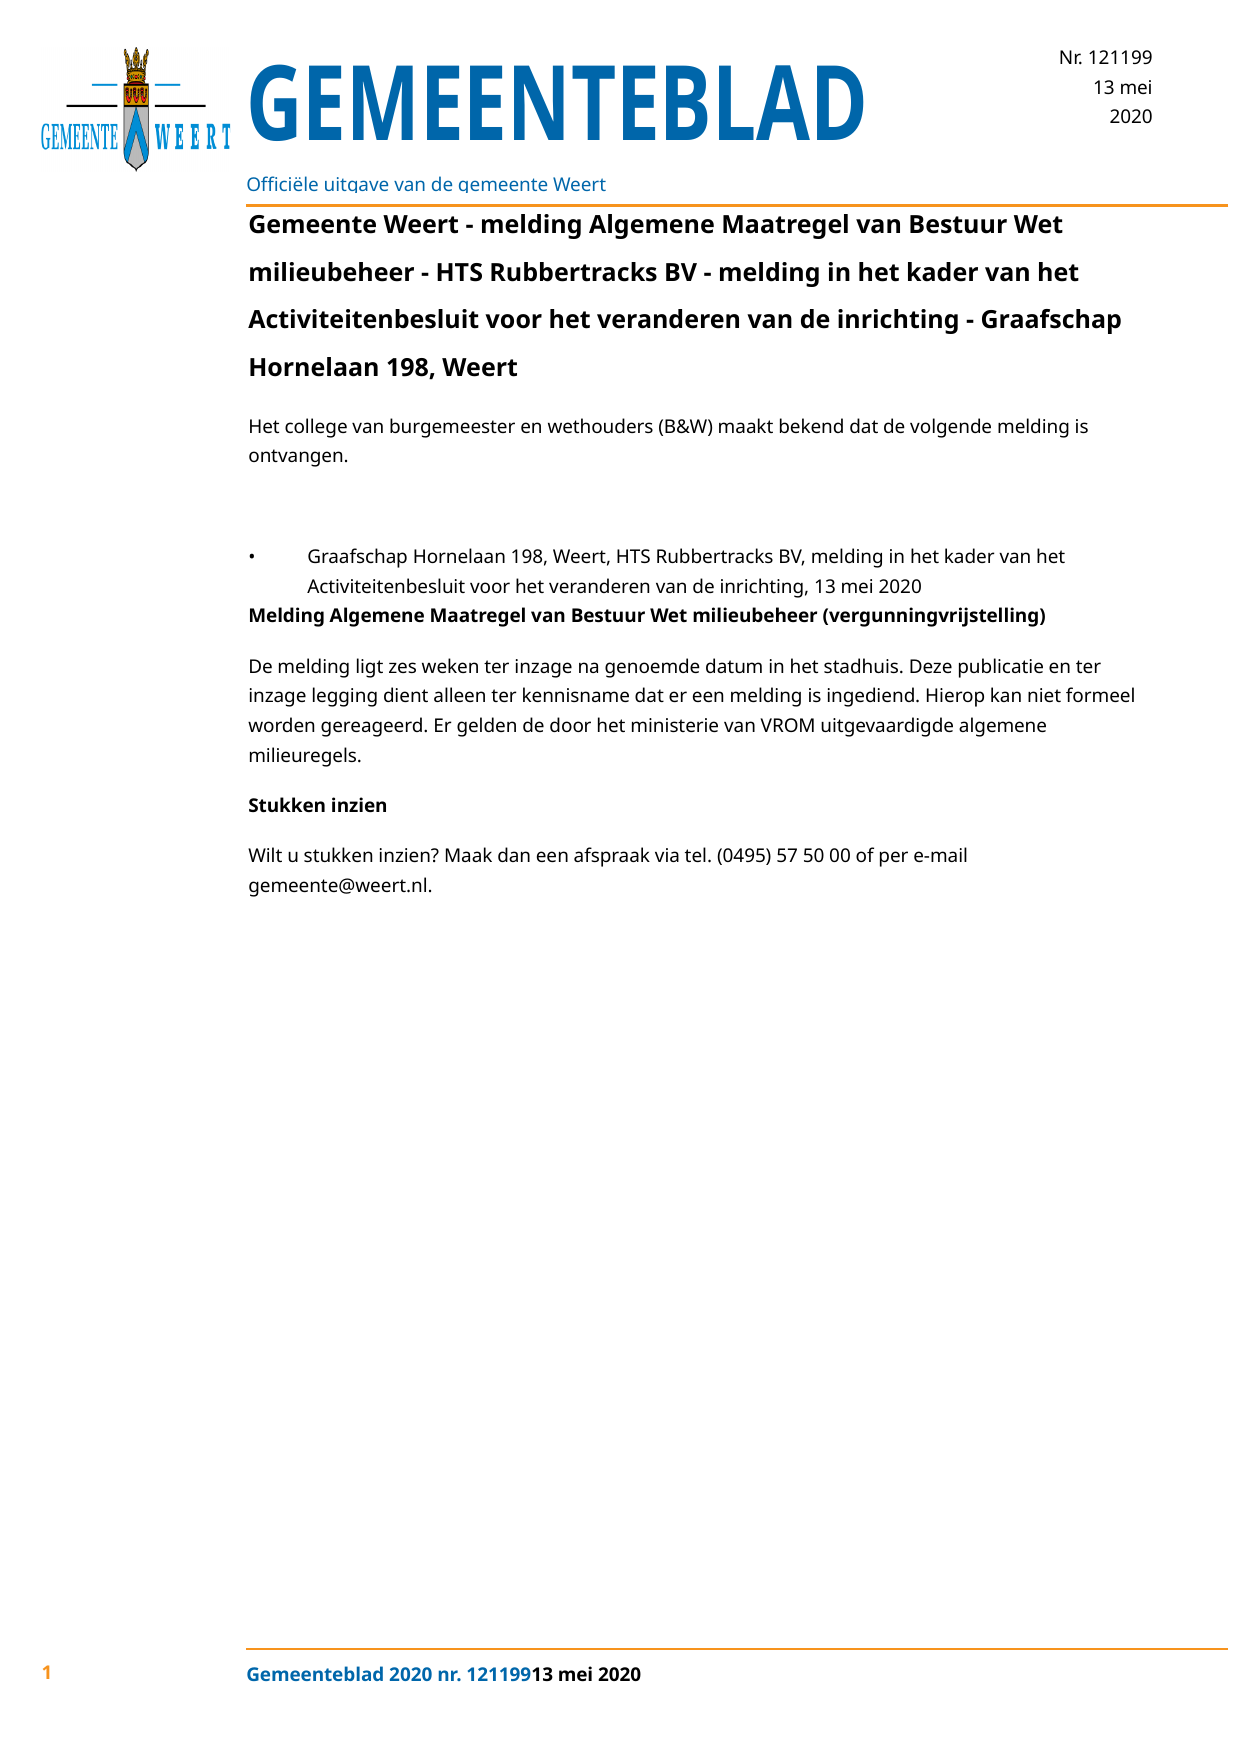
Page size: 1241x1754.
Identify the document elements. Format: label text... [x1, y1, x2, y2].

text De melding ligt zes weken ter inzage na genoemde datum in het stadhuis. Deze publicatie en ter inzage legging dient alleen ter kennisname dat er een melding is ingediend. Hierop kan niet formeel worden gereageerd. Er gelden de door het ministerie van VROM uitgevaardigde algemene milieuregels. [248, 653, 1152, 768]
text Gemeente Weert - melding Algemene Maatregel van Bestuur Wet milieubeheer - HTS Rubbertracks BV - melding in het kader van het Activiteitenbesluit voor het veranderen van de inrichting - Graafschap Hornelaan 198, Weert [248, 207, 1152, 384]
text Wilt u stukken inzien? Maak dan een afspraak via tel. (0495) 57 50 00 of per e-mail gemeente@weert.nl. [248, 843, 1152, 898]
text Stukken inzien [248, 792, 1152, 818]
text Melding Algemene Maatregel van Bestuur Wet milieubeheer (vergunningvrijstelling) [248, 603, 1152, 628]
list Graafschap Hornelaan 198, Weert, HTS Rubbertracks BV, melding in het kader van het Activiteitenbesluit voor het veranderen van de inrichting, 13 mei 2020 [248, 543, 1152, 599]
picture [41, 47, 231, 172]
text Het college van burgemeester en wethouders (B&W) maakt bekend dat de volgende melding is ontvangen. [248, 413, 1152, 468]
